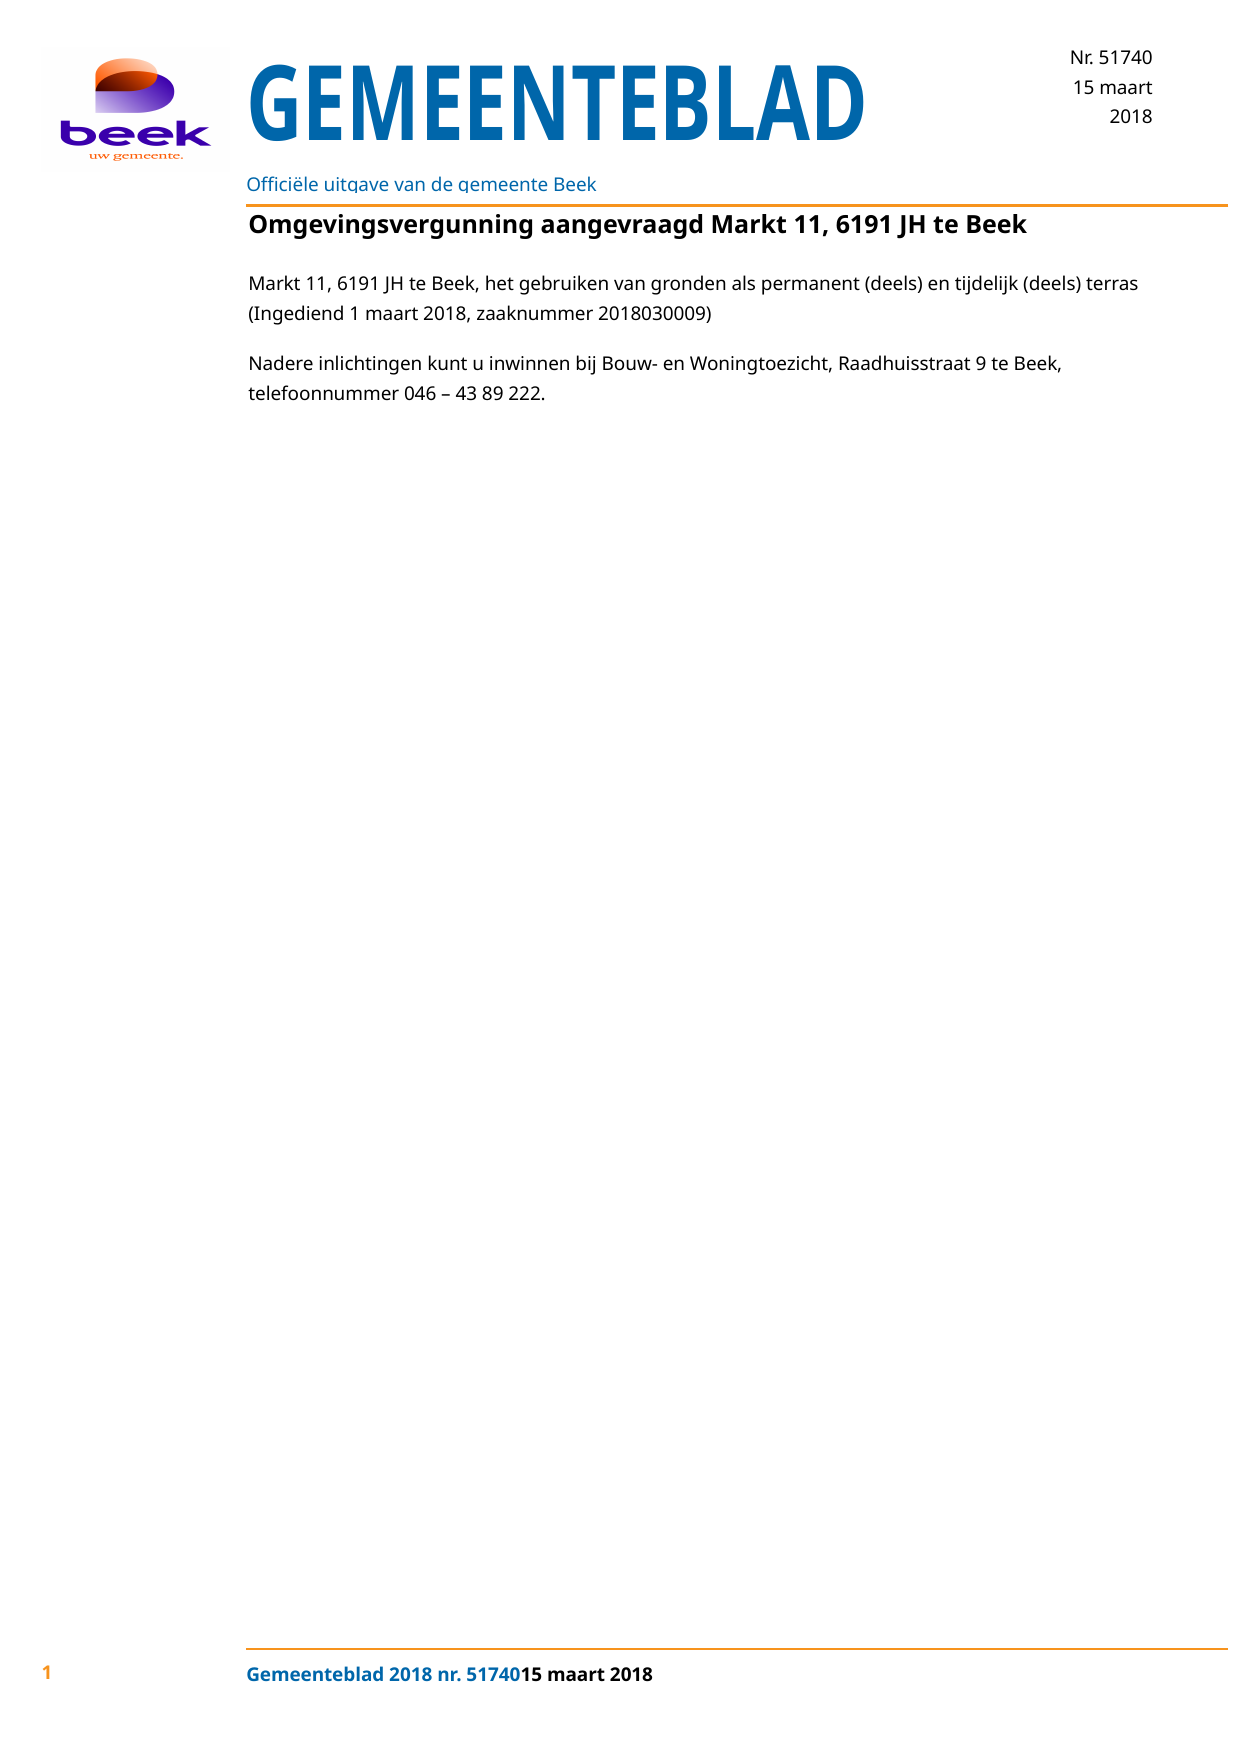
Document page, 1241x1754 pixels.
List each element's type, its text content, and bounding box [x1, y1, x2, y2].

text Omgevingsvergunning aangevraagd Markt 11, 6191 JH te Beek [248, 207, 1152, 241]
text Nadere inlichtingen kunt u inwinnen bij Bouw- en Woningtoezicht, Raadhuisstraat 9 te Beek, telefoonnummer 046 – 43 89 222. [248, 350, 1152, 406]
text Markt 11, 6191 JH te Beek, het gebruiken van gronden als permanent (deels) en tijdelijk (deels) terras (Ingediend 1 maart 2018, zaaknummer 2018030009) [248, 270, 1152, 326]
picture [41, 47, 231, 172]
